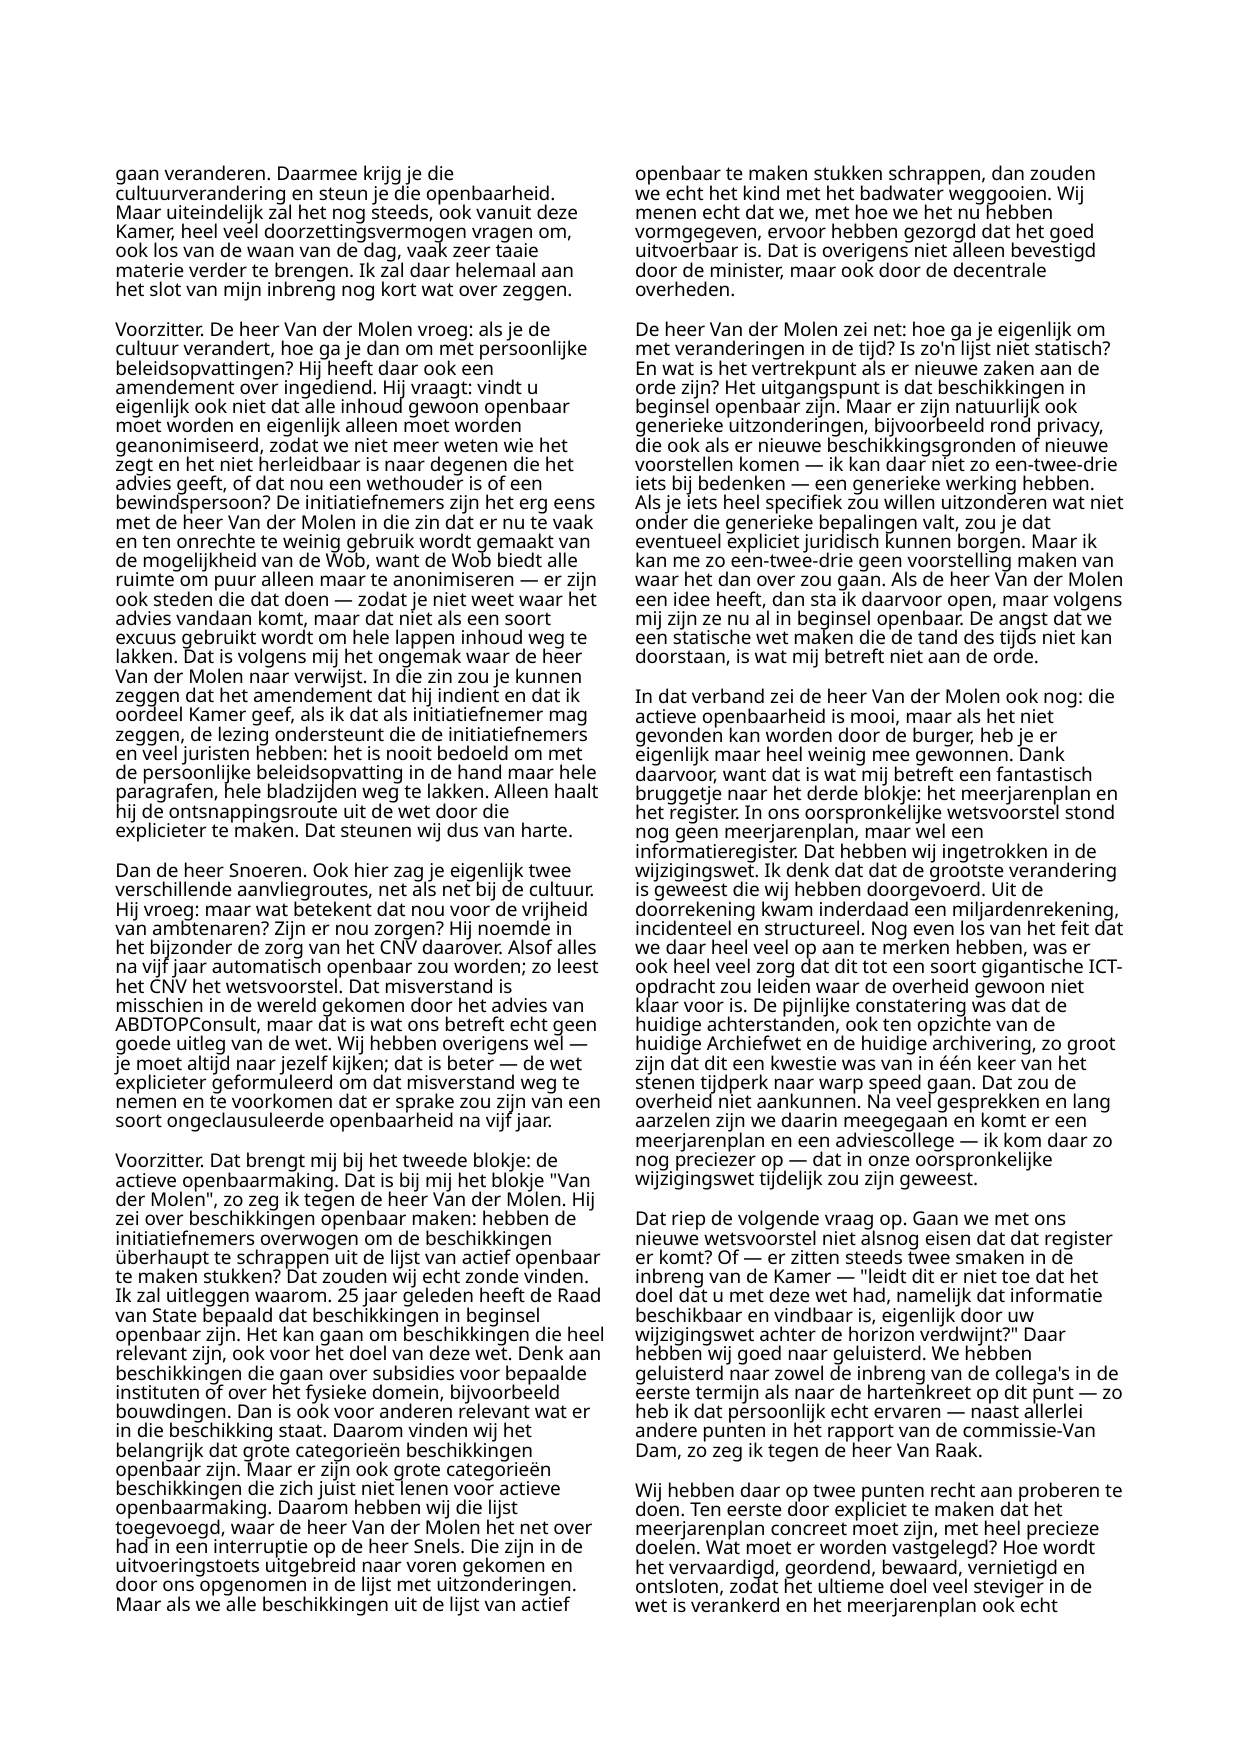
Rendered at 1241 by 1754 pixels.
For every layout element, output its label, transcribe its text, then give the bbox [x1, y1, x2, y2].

text In dat verband zei de heer Van der Molen ook nog: die actieve openbaarheid is mooi, maar als het niet gevonden kan worden door de burger, heb je er eigenlijk maar heel weinig mee gewonnen. Dank daarvoor, want dat is wat mij betreft een fantastisch bruggetje naar het derde blokje: het meerjarenplan en het register. In ons oorspronkelijke wetsvoorstel stond nog geen meerjarenplan, maar wel een informatieregister. Dat hebben wij ingetrokken in de wijzigingswet. Ik denk dat dat de grootste verandering is geweest die wij hebben doorgevoerd. Uit de doorrekening kwam inderdaad een miljardenrekening, incidenteel en structureel. Nog even los van het feit dat we daar heel veel op aan te merken hebben, was er ook heel veel zorg dat dit tot een soort gigantische ICT-opdracht zou leiden waar de overheid gewoon niet klaar voor is. De pijnlijke constatering was dat de huidige achterstanden, ook ten opzichte van de huidige Archiefwet en de huidige archivering, zo groot zijn dat dit een kwestie was van in één keer van het stenen tijdperk naar warp speed gaan. Dat zou de overheid niet aankunnen. Na veel gesprekken en lang aarzelen zijn we daarin meegegaan en komt er een meerjarenplan en een adviescollege — ik kom daar zo nog preciezer op — dat in onze oorspronkelijke wijzigingswet tijdelijk zou zijn geweest. [635, 688, 1125, 1189]
text De heer Van der Molen zei net: hoe ga je eigenlijk om met veranderingen in de tijd? Is zo'n lijst niet statisch? En wat is het vertrekpunt als er nieuwe zaken aan de orde zijn? Het uitgangspunt is dat beschikkingen in beginsel openbaar zijn. Maar er zijn natuurlijk ook generieke uitzonderingen, bijvoorbeeld rond privacy, die ook als er nieuwe beschikkingsgronden of nieuwe voorstellen komen — ik kan daar niet zo een-twee-drie iets bij bedenken — een generieke werking hebben. Als je iets heel specifiek zou willen uitzonderen wat niet onder die generieke bepalingen valt, zou je dat eventueel expliciet juridisch kunnen borgen. Maar ik kan me zo een-twee-drie geen voorstelling maken van waar het dan over zou gaan. Als de heer Van der Molen een idee heeft, dan sta ik daarvoor open, maar volgens mij zijn ze nu al in beginsel openbaar. De angst dat we een statische wet maken die de tand des tijds niet kan doorstaan, is wat mij betreft niet aan de orde. [635, 321, 1125, 668]
text openbaar te maken stukken schrappen, dan zouden we echt het kind met het badwater weggooien. Wij menen echt dat we, met hoe we het nu hebben vormgegeven, ervoor hebben gezorgd dat het goed uitvoerbaar is. Dat is overigens niet alleen bevestigd door de minister, maar ook door de decentrale overheden. [635, 165, 1125, 300]
text gaan veranderen. Daarmee krijg je die cultuurverandering en steun je die openbaarheid. Maar uiteindelijk zal het nog steeds, ook vanuit deze Kamer, heel veel doorzettingsvermogen vragen om, ook los van de waan van de dag, vaak zeer taaie materie verder te brengen. Ik zal daar helemaal aan het slot van mijn inbreng nog kort wat over zeggen. [115, 165, 605, 300]
text Wij hebben daar op twee punten recht aan proberen te doen. Ten eerste door expliciet te maken dat het meerjarenplan concreet moet zijn, met heel precieze doelen. Wat moet er worden vastgelegd? Hoe wordt het vervaardigd, geordend, bewaard, vernietigd en ontsloten, zodat het ultieme doel veel steviger in de wet is verankerd en het meerjarenplan ook echt [635, 1482, 1125, 1616]
text Voorzitter. De heer Van der Molen vroeg: als je de cultuur verandert, hoe ga je dan om met persoonlijke beleidsopvattingen? Hij heeft daar ook een amendement over ingediend. Hij vraagt: vindt u eigenlijk ook niet dat alle inhoud gewoon openbaar moet worden en eigenlijk alleen moet worden geanonimiseerd, zodat we niet meer weten wie het zegt en het niet herleidbaar is naar degenen die het advies geeft, of dat nou een wethouder is of een bewindspersoon? De initiatiefnemers zijn het erg eens met de heer Van der Molen in die zin dat er nu te vaak en ten onrechte te weinig gebruik wordt gemaakt van de mogelijkheid van de Wob, want de Wob biedt alle ruimte om puur alleen maar te anonimiseren — er zijn ook steden die dat doen — zodat je niet weet waar het advies vandaan komt, maar dat niet als een soort excuus gebruikt wordt om hele lappen inhoud weg te lakken. Dat is volgens mij het ongemak waar de heer Van der Molen naar verwijst. In die zin zou je kunnen zeggen dat het amendement dat hij indient en dat ik oordeel Kamer geef, als ik dat als initiatiefnemer mag zeggen, de lezing ondersteunt die de initiatiefnemers en veel juristen hebben: het is nooit bedoeld om met de persoonlijke beleidsopvatting in de hand maar hele paragrafen, hele bladzijden weg te lakken. Alleen haalt hij de ontsnappingsroute uit de wet door die explicieter te maken. Dat steunen wij dus van harte. [115, 321, 605, 841]
text Dat riep de volgende vraag op. Gaan we met ons nieuwe wetsvoorstel niet alsnog eisen dat dat register er komt? Of — er zitten steeds twee smaken in de inbreng van de Kamer — "leidt dit er niet toe dat het doel dat u met deze wet had, namelijk dat informatie beschikbaar en vindbaar is, eigenlijk door uw wijzigingswet achter de horizon verdwijnt?" Daar hebben wij goed naar geluisterd. We hebben geluisterd naar zowel de inbreng van de collega's in de eerste termijn als naar de hartenkreet op dit punt — zo heb ik dat persoonlijk echt ervaren — naast allerlei andere punten in het rapport van de commissie-Van Dam, zo zeg ik tegen de heer Van Raak. [635, 1210, 1125, 1461]
text Dan de heer Snoeren. Ook hier zag je eigenlijk twee verschillende aanvliegroutes, net als net bij de cultuur. Hij vroeg: maar wat betekent dat nou voor de vrijheid van ambtenaren? Zijn er nou zorgen? Hij noemde in het bijzonder de zorg van het CNV daarover. Alsof alles na vijf jaar automatisch openbaar zou worden; zo leest het CNV het wetsvoorstel. Dat misverstand is misschien in de wereld gekomen door het advies van ABDTOPConsult, maar dat is wat ons betreft echt geen goede uitleg van de wet. Wij hebben overigens wel — je moet altijd naar jezelf kijken; dat is beter — de wet explicieter geformuleerd om dat misverstand weg te nemen en te voorkomen dat er sprake zou zijn van een soort ongeclausuleerde openbaarheid na vijf jaar. [115, 862, 605, 1132]
text Voorzitter. Dat brengt mij bij het tweede blokje: de actieve openbaarmaking. Dat is bij mij het blokje "Van der Molen", zo zeg ik tegen de heer Van der Molen. Hij zei over beschikkingen openbaar maken: hebben de initiatiefnemers overwogen om de beschikkingen überhaupt te schrappen uit de lijst van actief openbaar te maken stukken? Dat zouden wij echt zonde vinden. Ik zal uitleggen waarom. 25 jaar geleden heeft de Raad van State bepaald dat beschikkingen in beginsel openbaar zijn. Het kan gaan om beschikkingen die heel relevant zijn, ook voor het doel van deze wet. Denk aan beschikkingen die gaan over subsidies voor bepaalde instituten of over het fysieke domein, bijvoorbeeld bouwdingen. Dan is ook voor anderen relevant wat er in die beschikking staat. Daarom vinden wij het belangrijk dat grote categorieën beschikkingen openbaar zijn. Maar er zijn ook grote categorieën beschikkingen die zich juist niet lenen voor actieve openbaarmaking. Daarom hebben wij die lijst toegevoegd, waar de heer Van der Molen het net over had in een interruptie op de heer Snels. Die zijn in de uitvoeringstoets uitgebreid naar voren gekomen en door ons opgenomen in de lijst met uitzonderingen. Maar als we alle beschikkingen uit de lijst van actief [115, 1152, 605, 1615]
